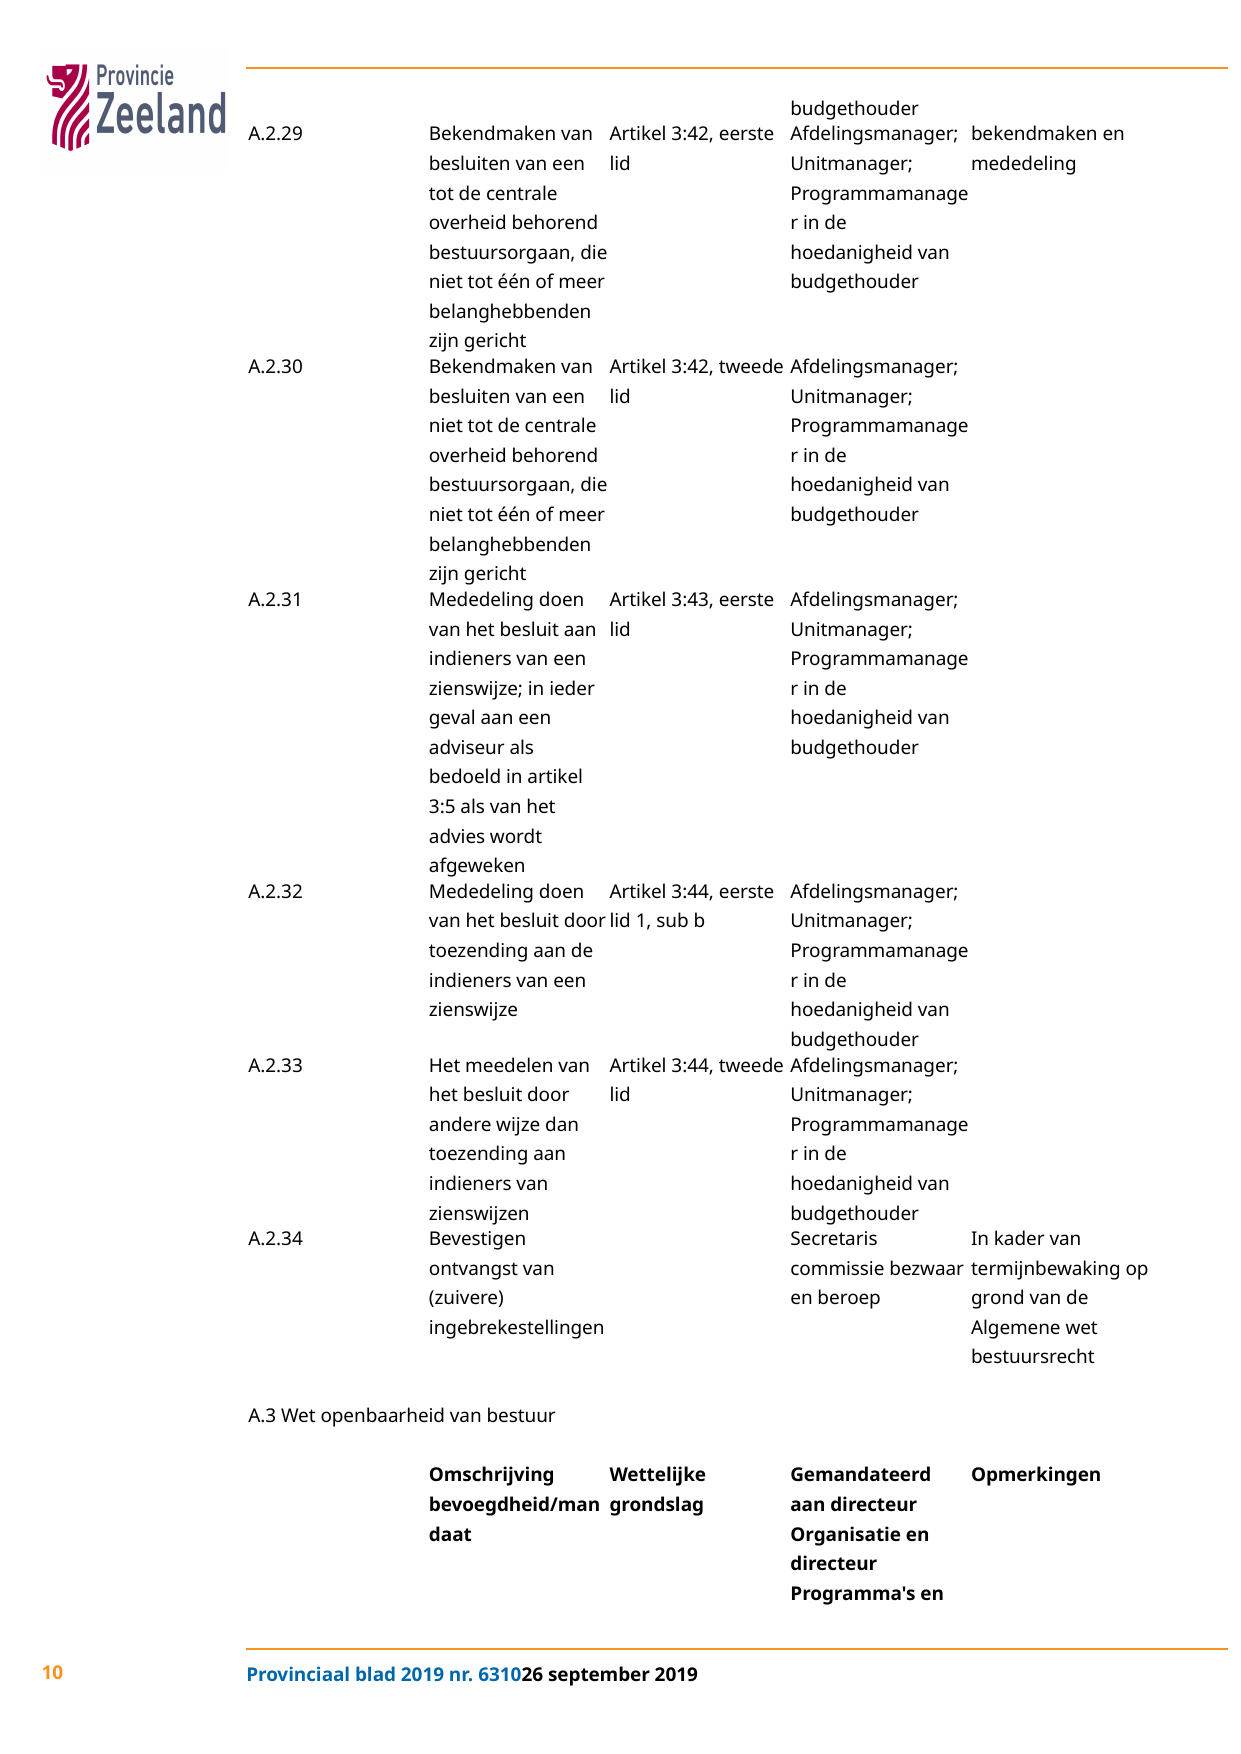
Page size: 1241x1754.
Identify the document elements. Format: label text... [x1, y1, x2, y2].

table_cell Het meedelen van het besluit door andere wijze dan toezending aan indieners van zienswijzen [429, 1052, 609, 1225]
table_cell Mededeling doen van het besluit door toezending aan de indieners van een zienswijze [429, 878, 609, 1052]
table_cell Afdelingsmanager; Unitmanager; Programmamanager in de hoedanigheid van budgethouder [790, 586, 971, 878]
table_cell bekendmaken en mededeling [971, 121, 1152, 353]
table_cell ­ [971, 1052, 1152, 1225]
table_header [248, 1462, 429, 1606]
table_cell Afdelingsmanager; Unitmanager; Programmamanager in de hoedanigheid van budgethouder [790, 121, 971, 353]
table_cell Bevestigen ontvangst van (zuivere) ingebrekestellingen [429, 1225, 609, 1369]
table_cell A.2.34 [248, 1225, 429, 1369]
table_cell [429, 95, 609, 121]
table_cell Bekendmaken van besluiten van een niet tot de centrale overheid behorend bestuursorgaan, die niet tot één of meer belanghebbenden zijn gericht [429, 353, 609, 586]
table_header Wettelijke grondslag [609, 1462, 790, 1606]
text A.3 Wet openbaarheid van bestuur [248, 1402, 1152, 1428]
table_header Omschrijving bevoegdheid/mandaat [429, 1462, 609, 1606]
table_cell Afdelingsmanager; Unitmanager; Programmamanager in de hoedanigheid van budgethouder [790, 1052, 971, 1225]
table_cell Artikel 3:42, eerste lid [609, 121, 790, 353]
table_cell A.2.30 [248, 353, 429, 586]
table_cell In kader van termijnbewaking op grond van de Algemene wet bestuursrecht [971, 1225, 1152, 1369]
table_cell Artikel 3:42, tweede lid [609, 353, 790, 586]
table_cell Secretaris commissie bezwaar en beroep [790, 1225, 971, 1369]
table_header Opmerkingen [971, 1462, 1152, 1606]
table_cell Artikel 3:43, eerste lid [609, 586, 790, 878]
table_cell Afdelingsmanager; Unitmanager; Programmamanager in de hoedanigheid van budgethouder [790, 878, 971, 1052]
table_cell Mededeling doen van het besluit aan indieners van een zienswijze; in ieder geval aan een adviseur als bedoeld in artikel 3:5 als van het advies wordt afgeweken [429, 586, 609, 878]
picture [41, 47, 231, 172]
table_cell [971, 586, 1152, 878]
table_cell Bekendmaken van besluiten van een tot de centrale overheid behorend bestuursorgaan, die niet tot één of meer belanghebbenden zijn gericht [429, 121, 609, 353]
table_cell A.2.32 [248, 878, 429, 1052]
table_cell [971, 353, 1152, 586]
table_cell [248, 95, 429, 121]
table_header Gemandateerd aan directeur Organisatie en directeur Programma's en [790, 1462, 971, 1606]
table_cell ­ [971, 878, 1152, 1052]
table_cell Artikel 3:44, tweede lid [609, 1052, 790, 1225]
table_cell Artikel 3:44, eerste lid 1, sub b [609, 878, 790, 1052]
table_cell ­ [971, 95, 1152, 121]
table_cell Afdelingsmanager; Unitmanager; Programmamanager in de hoedanigheid van budgethouder [790, 353, 971, 586]
table_cell budgethouder [790, 95, 971, 121]
table_cell ­ [609, 1225, 790, 1369]
table_cell A.2.33 [248, 1052, 429, 1225]
table_cell A.2.29 [248, 121, 429, 353]
table_cell A.2.31 [248, 586, 429, 878]
table_cell [609, 95, 790, 121]
